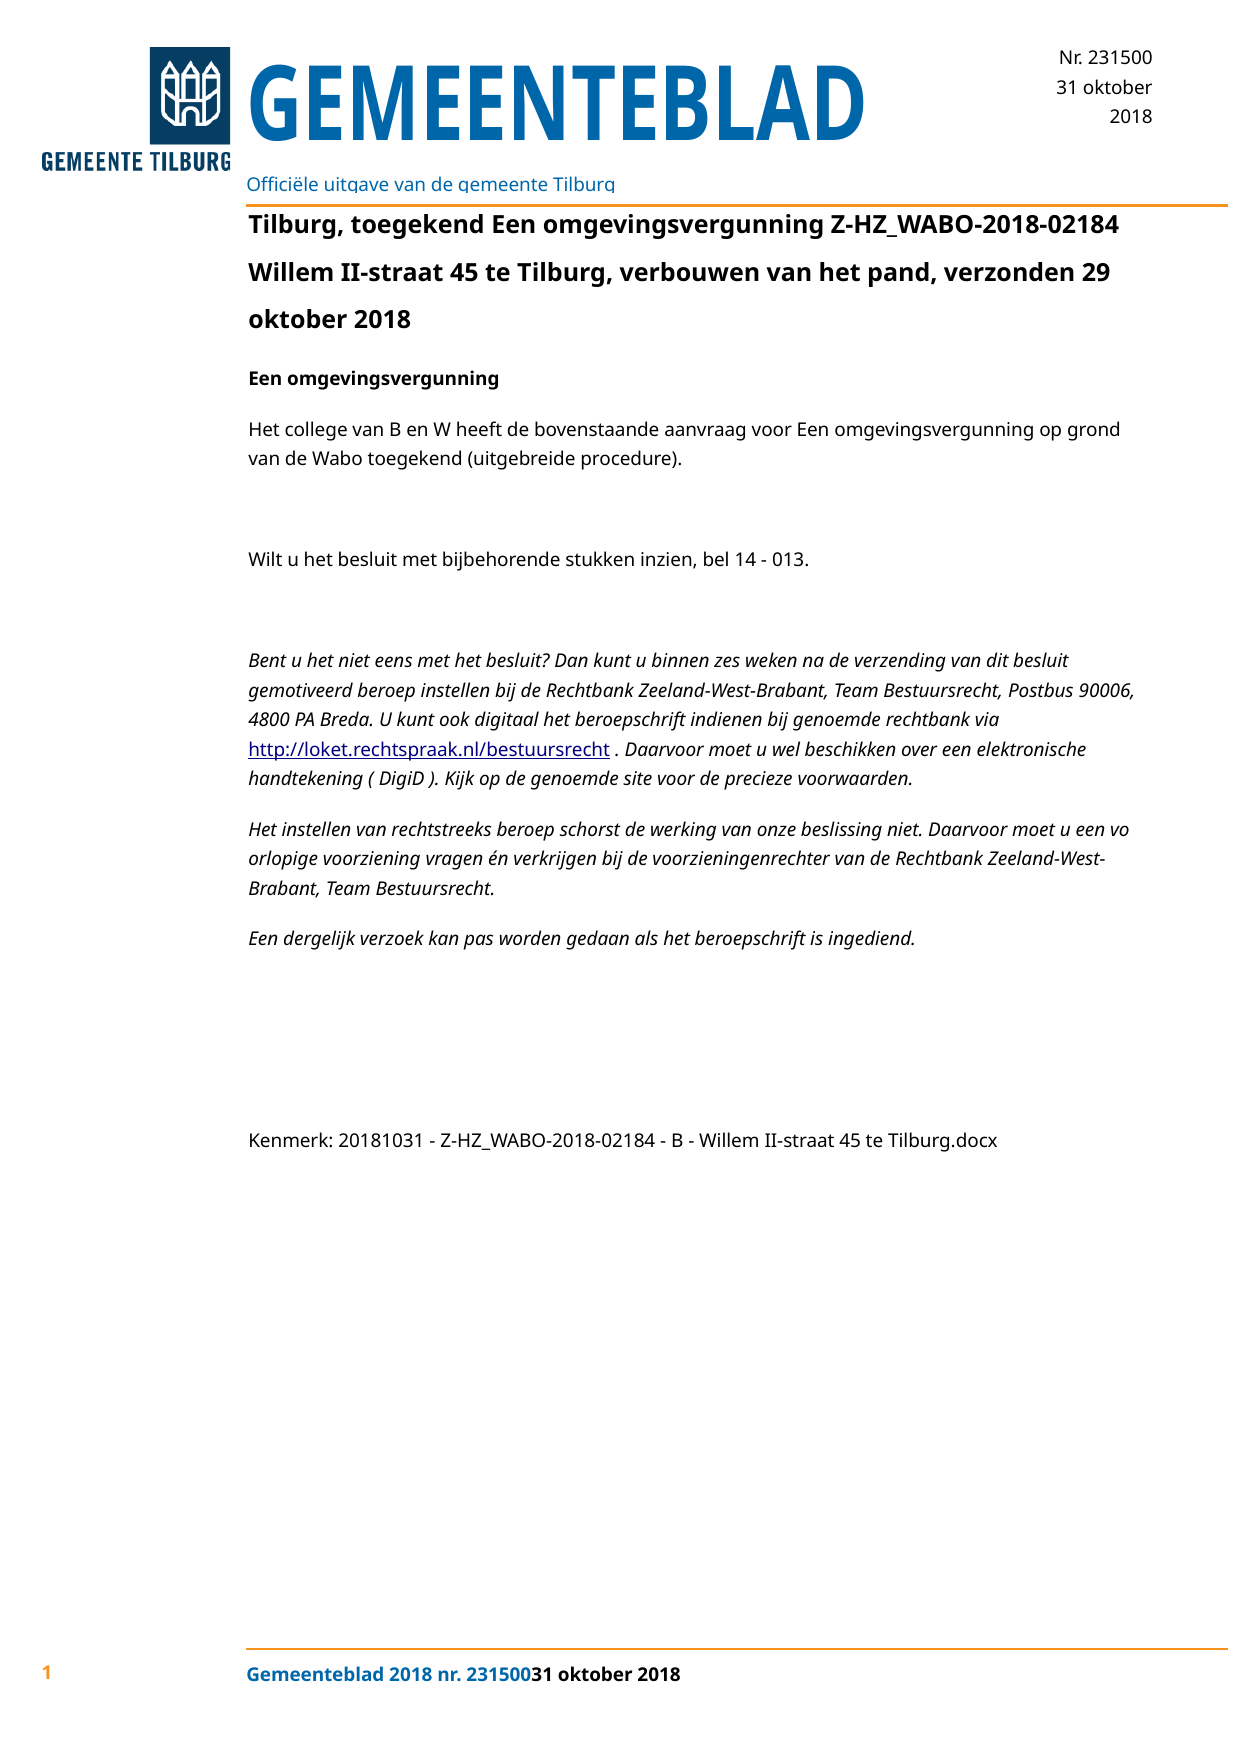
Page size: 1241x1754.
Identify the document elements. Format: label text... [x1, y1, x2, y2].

picture [41, 47, 231, 172]
text Het instellen van rechtstreeks beroep schorst de werking van onze beslissing niet. Daarvoor moet u een vo orlopige voorziening vragen én verkrijgen bij de voorzieningenrechter van de Rechtbank Zeeland-West-Brabant, Team Bestuursrecht. [248, 816, 1152, 901]
text Tilburg, toegekend Een omgevingsvergunning Z-HZ_WABO-2018-02184 Willem II-straat 45 te Tilburg, verbouwen van het pand, verzonden 29 oktober 2018 [248, 207, 1152, 336]
text Een dergelijk verzoek kan pas worden gedaan als het beroepschrift is ingediend. [248, 926, 1152, 951]
text Het college van B en W heeft de bovenstaande aanvraag voor Een omgevingsvergunning op grond van de Wabo toegekend (uitgebreide procedure). [248, 416, 1152, 471]
text Wilt u het besluit met bijbehorende stukken inzien, bel 14 - 013. [248, 546, 1152, 572]
text Een omgevingsvergunning [248, 366, 1152, 391]
text Bent u het niet eens met het besluit? Dan kunt u binnen zes weken na de verzending van dit besluit gemotiveerd beroep instellen bij de Rechtbank Zeeland-West-Brabant, Team Bestuursrecht, Postbus 90006, 4800 PA Breda. U kunt ook digitaal het beroepschrift indienen bij genoemde rechtbank via http://loket.rechtspraak.nl/bestuursrecht . Daarvoor moet u wel beschikken over een elektronische handtekening ( DigiD ). Kijk op de genoemde site voor de precieze voorwaarden. [248, 647, 1152, 791]
text Kenmerk: 20181031 - Z-HZ_WABO-2018-02184 - B - Willem II-straat 45 te Tilburg.docx [248, 1127, 1152, 1153]
